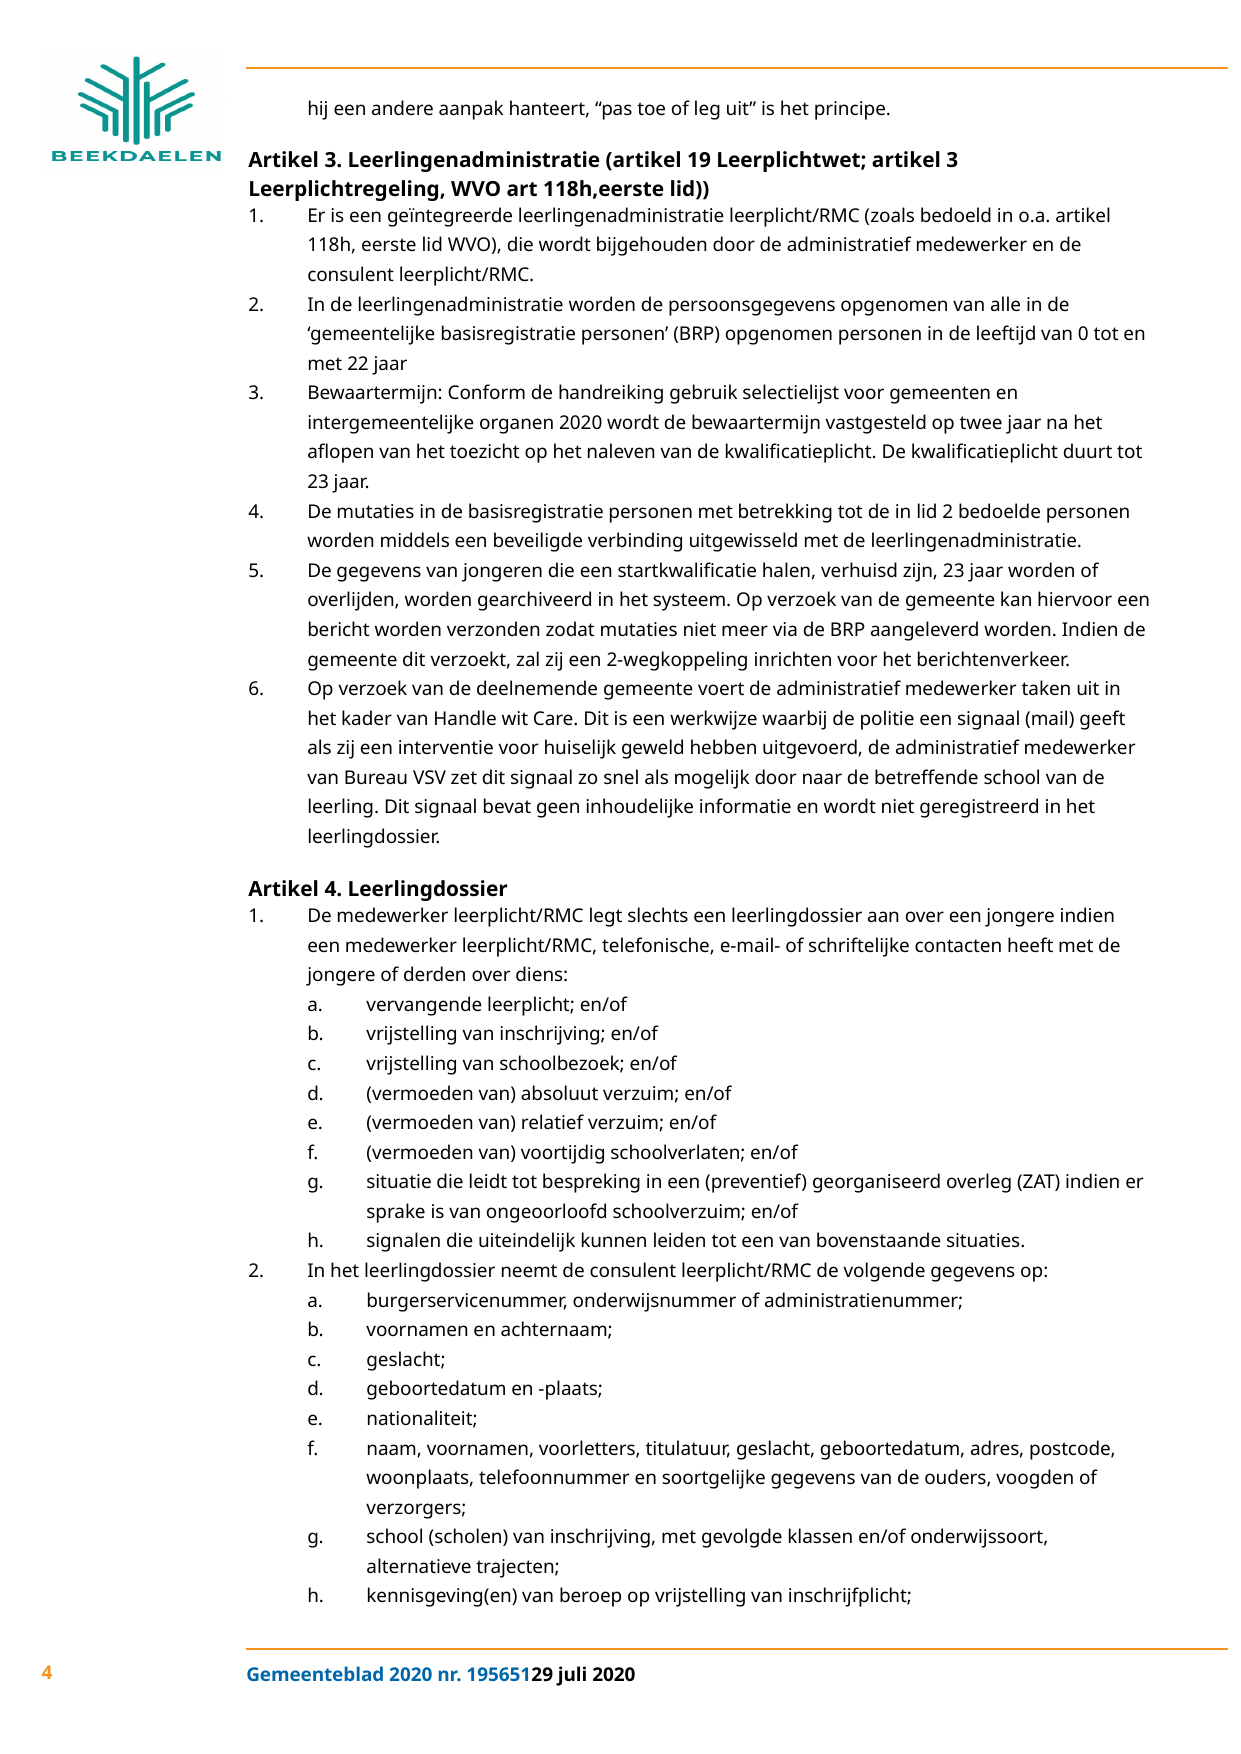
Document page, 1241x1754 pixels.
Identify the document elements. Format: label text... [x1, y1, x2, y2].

list (vermoeden van) voortijdig schoolverlaten; en/of [307, 1139, 1152, 1164]
list De gegevens van jongeren die een startkwalificatie halen, verhuisd zijn, 23 jaar worden of overlijden, worden gearchiveerd in het systeem. Op verzoek van de gemeente kan hiervoor een bericht worden verzonden zodat mutaties niet meer via de BRP aangeleverd worden. Indien de gemeente dit verzoekt, zal zij een 2-wegkoppeling inrichten voor het berichtenverkeer. [248, 557, 1152, 672]
list vervangende leerplicht; en/of [307, 991, 1152, 1017]
list geslacht; [307, 1346, 1152, 1372]
list In de leerlingenadministratie worden de persoonsgegevens opgenomen van alle in de ‘gemeentelijke basisregistratie personen’ (BRP) opgenomen personen in de leeftijd van 0 tot en met 22 jaar [248, 291, 1152, 376]
list situatie die leidt tot bespreking in een (preventief) georganiseerd overleg (ZAT) indien er sprake is van ongeoorloofd schoolverzuim; en/of [307, 1168, 1152, 1224]
list vrijstelling van schoolbezoek; en/of [307, 1050, 1152, 1076]
list signalen die uiteindelijk kunnen leiden tot een van bovenstaande situaties. [307, 1228, 1152, 1253]
text Artikel 4. Leerlingdossier [248, 874, 1152, 902]
picture [41, 47, 231, 172]
text Artikel 3. Leerlingenadministratie (artikel 19 Leerplichtwet; artikel 3 Leerplichtregeling, WVO art 118h,eerste lid)) [248, 145, 1152, 202]
list burgerservicenummer, onderwijsnummer of administratienummer; [307, 1287, 1152, 1312]
list vrijstelling van inschrijving; en/of [307, 1021, 1152, 1046]
list Op verzoek van de deelnemende gemeente voert de administratief medewerker taken uit in het kader van Handle wit Care. Dit is een werkwijze waarbij de politie een signaal (mail) geeft als zij een interventie voor huiselijk geweld hebben uitgevoerd, de administratief medewerker van Bureau VSV zet dit signaal zo snel als mogelijk door naar de betreffende school van de leerling. Dit signaal bevat geen inhoudelijke informatie en wordt niet geregistreerd in het leerlingdossier. [248, 675, 1152, 849]
list school (scholen) van inschrijving, met gevolgde klassen en/of onderwijssoort, alternatieve trajecten; [307, 1523, 1152, 1579]
list De mutaties in de basisregistratie personen met betrekking tot de in lid 2 bedoelde personen worden middels een beveiligde verbinding uitgewisseld met de leerlingenadministratie. [248, 498, 1152, 553]
list naam, voornamen, voorletters, titulatuur, geslacht, geboortedatum, adres, postcode, woonplaats, telefoonnummer en soortgelijke gegevens van de ouders, voogden of verzorgers; [307, 1435, 1152, 1519]
list De medewerker leerplicht/RMC legt slechts een leerlingdossier aan over een jongere indien een medewerker leerplicht/RMC, telefonische, e-mail- of schriftelijke contacten heeft met de jongere of derden over diens: [248, 902, 1152, 987]
list kennisgeving(en) van beroep op vrijstelling van inschrijfplicht; [307, 1583, 1152, 1608]
list hij een andere aanpak hanteert, “pas toe of leg uit” is het principe. [248, 95, 1152, 121]
list voornamen en achternaam; [307, 1316, 1152, 1342]
list geboortedatum en -plaats; [307, 1376, 1152, 1401]
list Bewaartermijn: Conform de handreiking gebruik selectielijst voor gemeenten en intergemeentelijke organen 2020 wordt de bewaartermijn vastgesteld op twee jaar na het aflopen van het toezicht op het naleven van de kwalificatieplicht. De kwalificatieplicht duurt tot 23 jaar. [248, 379, 1152, 494]
list nationaliteit; [307, 1405, 1152, 1431]
list Er is een geïntegreerde leerlingenadministratie leerplicht/RMC (zoals bedoeld in o.a. artikel 118h, eerste lid WVO), die wordt bijgehouden door de administratief medewerker en de consulent leerplicht/RMC. [248, 202, 1152, 287]
list (vermoeden van) absoluut verzuim; en/of [307, 1080, 1152, 1105]
list (vermoeden van) relatief verzuim; en/of [307, 1109, 1152, 1135]
list In het leerlingdossier neemt de consulent leerplicht/RMC de volgende gegevens op: [248, 1257, 1152, 1283]
